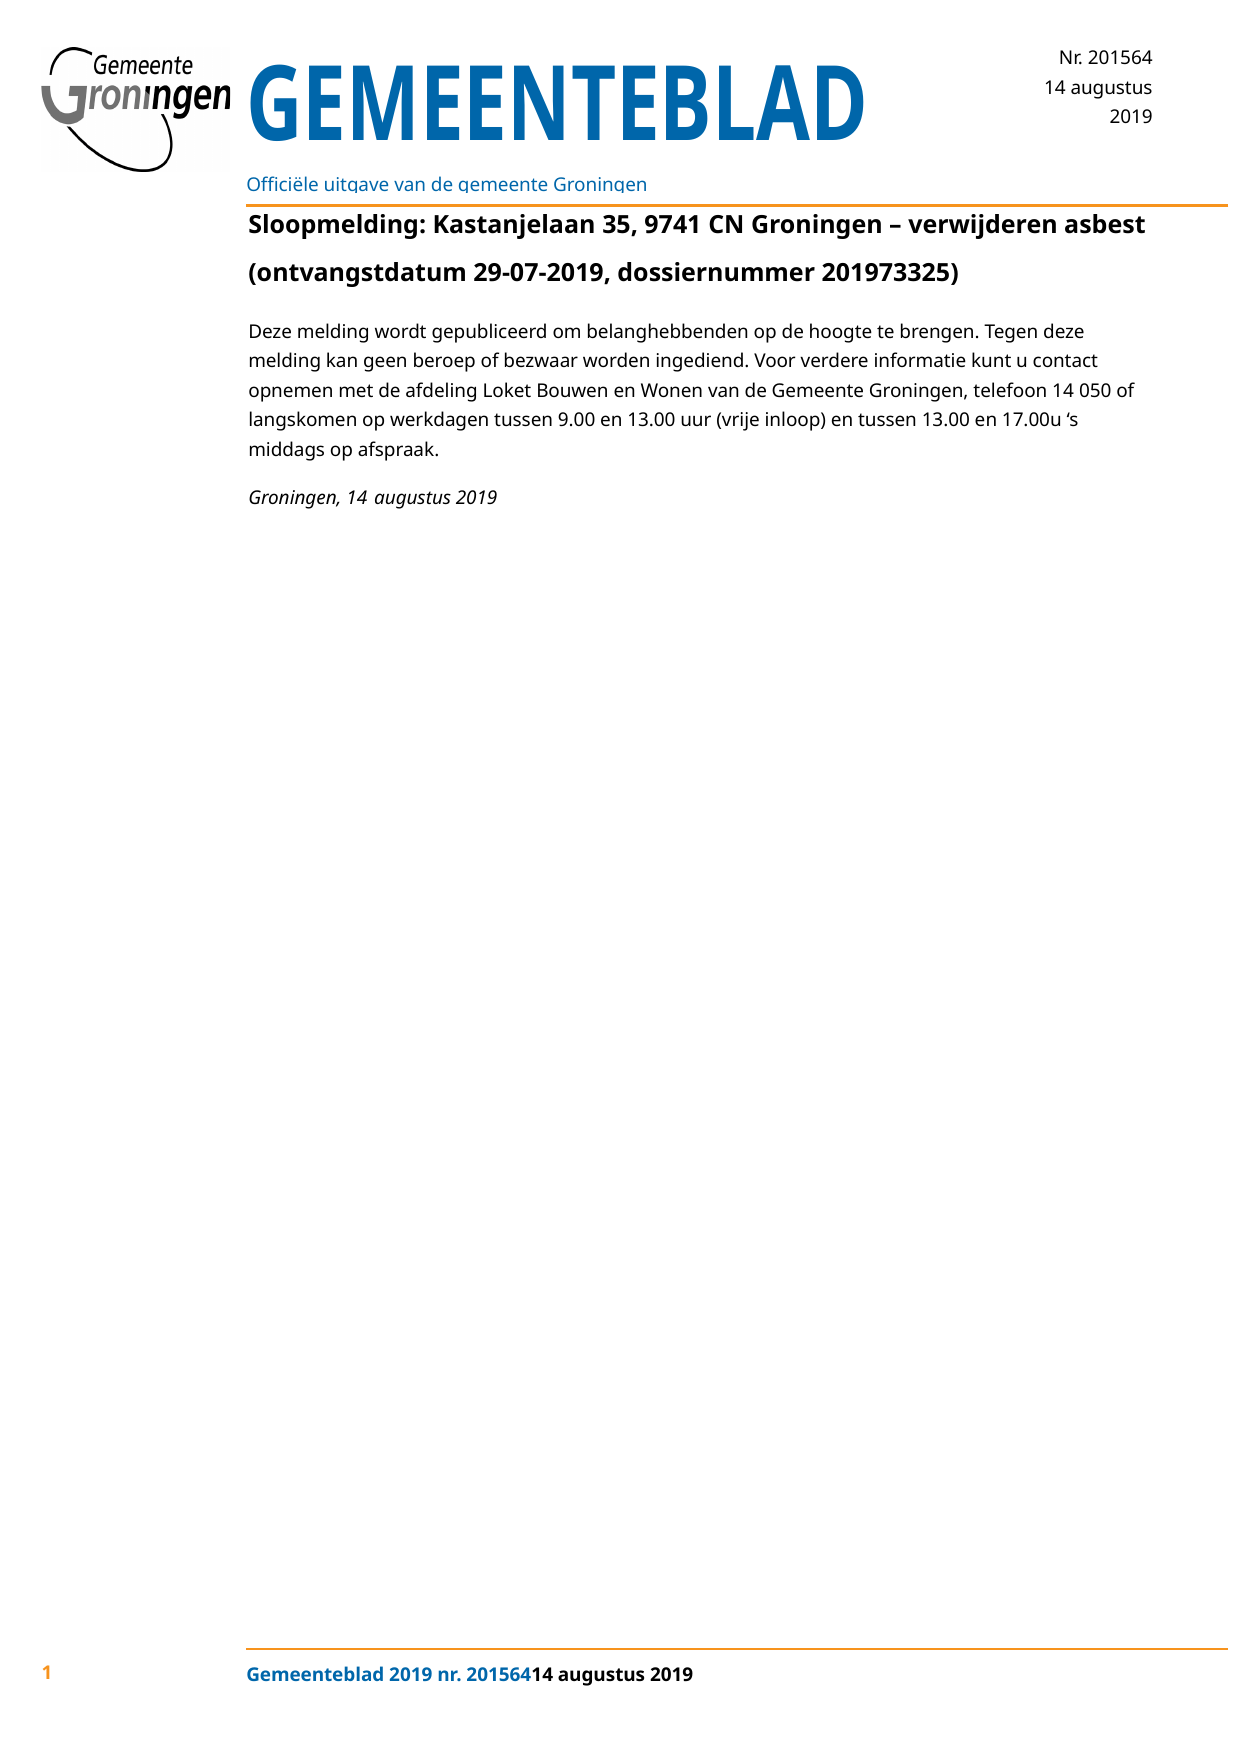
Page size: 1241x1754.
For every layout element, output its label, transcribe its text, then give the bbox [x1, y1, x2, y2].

text Deze melding wordt gepubliceerd om belanghebbenden op de hoogte te brengen. Tegen deze melding kan geen beroep of bezwaar worden ingediend. Voor verdere informatie kunt u contact opnemen met de afdeling Loket Bouwen en Wonen van de Gemeente Groningen, telefoon 14 050 of langskomen op werkdagen tussen 9.00 en 13.00 uur (vrije inloop) en tussen 13.00 en 17.00u ‘s middags op afspraak. [248, 318, 1152, 462]
text Sloopmelding: Kastanjelaan 35, 9741 CN Groningen – verwijderen asbest (ontvangstdatum 29-07-2019, dossiernummer 201973325) [248, 207, 1152, 288]
text Groningen, 14 augustus 2019 [248, 484, 1152, 510]
picture [41, 47, 231, 172]
